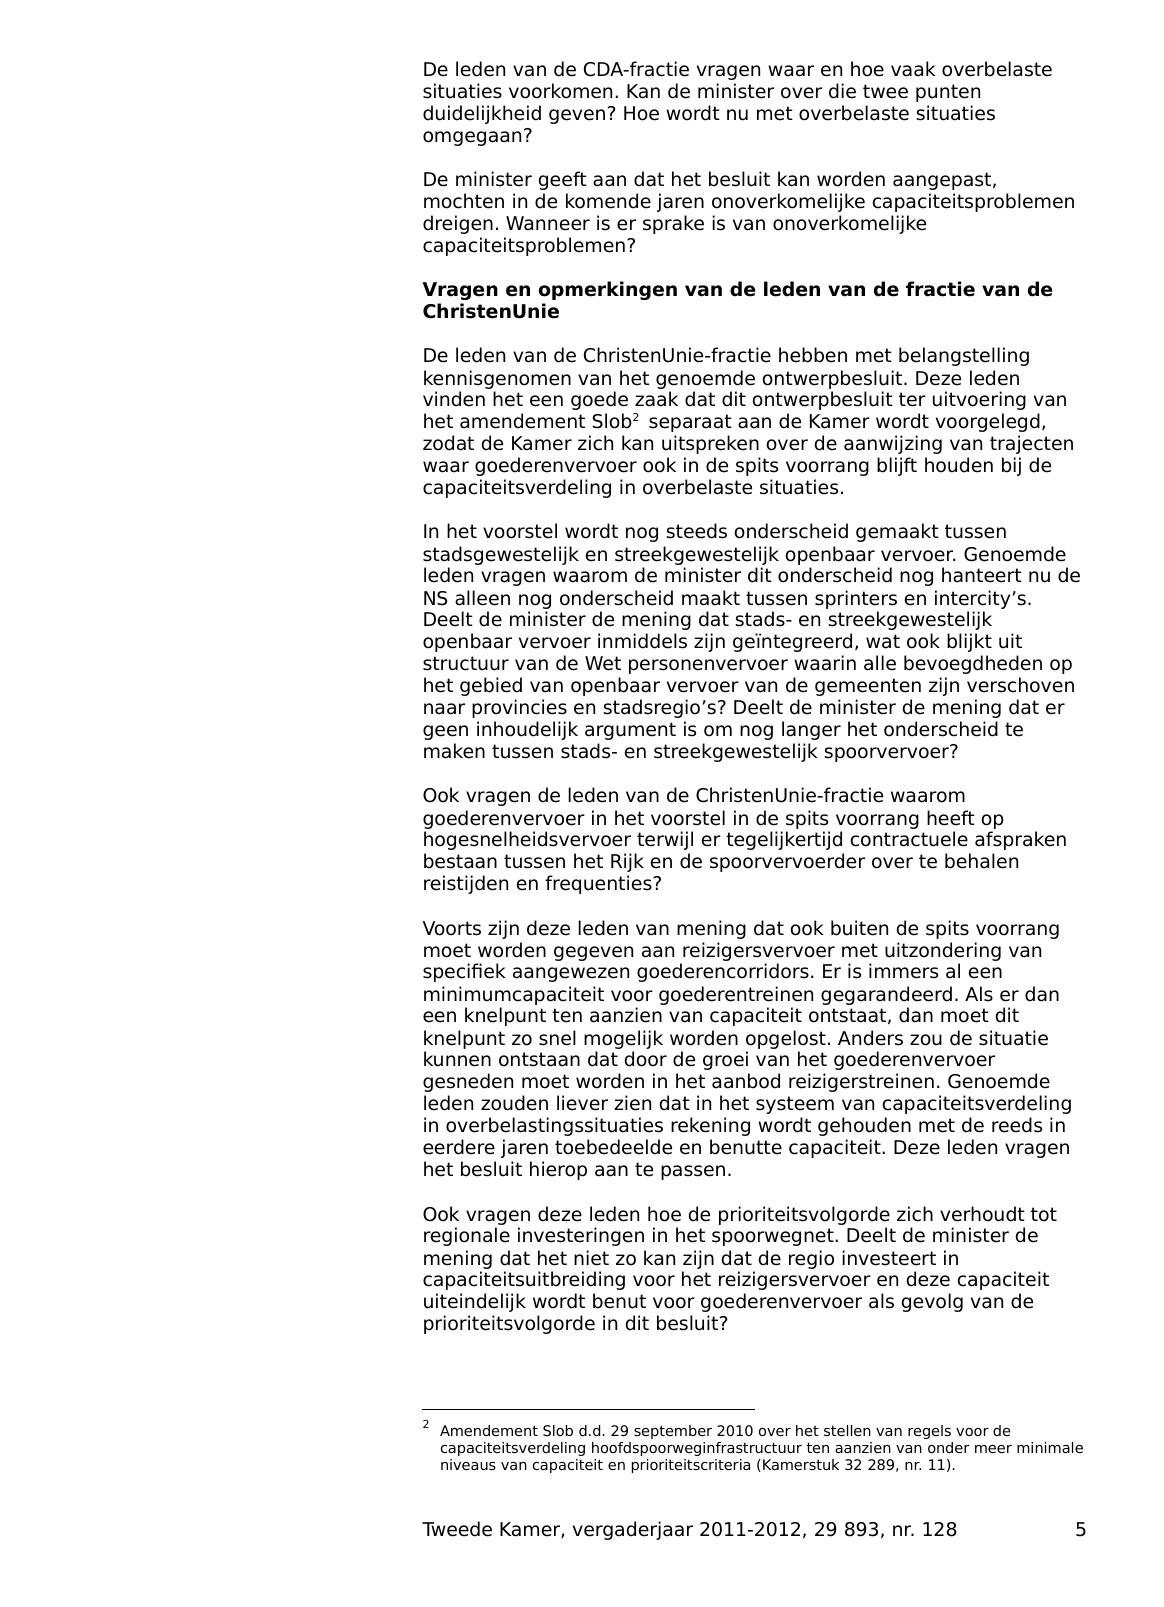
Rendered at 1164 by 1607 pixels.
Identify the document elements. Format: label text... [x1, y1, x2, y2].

text Ook vragen de leden van de ChristenUnie-fractie waarom goederenvervoer in het voorstel in de spits voorrang heeft op hogesnelheidsvervoer terwijl er tegelijkertijd contractuele afspraken bestaan tussen het Rijk en de spoorvervoerder over te behalen reistijden en frequenties? [422, 785, 1087, 895]
text De minister geeft aan dat het besluit kan worden aangepast, mochten in de komende jaren onoverkomelijke capaciteitsproblemen dreigen. Wanneer is er sprake is van onoverkomelijke capaciteitsproblemen? [422, 169, 1087, 257]
subtitle Vragen en opmerkingen van de leden van de fractie van de ChristenUnie [422, 279, 1087, 323]
text In het voorstel wordt nog steeds onderscheid gemaakt tussen stadsgewestelijk en streekgewestelijk openbaar vervoer. Genoemde leden vragen waarom de minister dit onderscheid nog hanteert nu de NS alleen nog onderscheid maakt tussen sprinters en intercity’s. Deelt de minister de mening dat stads- en streekgewestelijk openbaar vervoer inmiddels zijn geïntegreerd, wat ook blijkt uit structuur van de Wet personenvervoer waarin alle bevoegdheden op het gebied van openbaar vervoer van de gemeenten zijn verschoven naar provincies en stadsregio’s? Deelt de minister de mening dat er geen inhoudelijk argument is om nog langer het onderscheid te maken tussen stads- en streekgewestelijk spoorvervoer? [422, 521, 1087, 763]
text Voorts zijn deze leden van mening dat ook buiten de spits voorrang moet worden gegeven aan reizigersvervoer met uitzondering van specifiek aangewezen goederencorridors. Er is immers al een minimumcapaciteit voor goederentreinen gegarandeerd. Als er dan een knelpunt ten aanzien van capaciteit ontstaat, dan moet dit knelpunt zo snel mogelijk worden opgelost. Anders zou de situatie kunnen ontstaan dat door de groei van het goederenvervoer gesneden moet worden in het aanbod reizigerstreinen. Genoemde leden zouden liever zien dat in het systeem van capaciteitsverdeling in overbelastingssituaties rekening wordt gehouden met de reeds in eerdere jaren toebedeelde en benutte capaciteit. Deze leden vragen het besluit hierop aan te passen. [422, 917, 1087, 1181]
text Amendement Slob d.d. 29 september 2010 over het stellen van regels voor de capaciteitsverdeling hoofdspoorweginfrastructuur ten aanzien van onder meer minimale niveaus van capaciteit en prioriteitscriteria (Kamerstuk 32 289, nr. 11). [422, 1418, 1087, 1474]
text Ook vragen deze leden hoe de prioriteitsvolgorde zich verhoudt tot regionale investeringen in het spoorwegnet. Deelt de minister de mening dat het niet zo kan zijn dat de regio investeert in capaciteitsuitbreiding voor het reizigersvervoer en deze capaciteit uiteindelijk wordt benut voor goederenvervoer als gevolg van de prioriteitsvolgorde in dit besluit? [422, 1203, 1087, 1335]
text De leden van de CDA-fractie vragen waar en hoe vaak overbelaste situaties voorkomen. Kan de minister over die twee punten duidelijkheid geven? Hoe wordt nu met overbelaste situaties omgegaan? [422, 59, 1087, 147]
text De leden van de ChristenUnie-fractie hebben met belangstelling kennisgenomen van het genoemde ontwerpbesluit. Deze leden vinden het een goede zaak dat dit ontwerpbesluit ter uitvoering van het amendement Slob separaat aan de Kamer wordt voorgelegd, zodat de Kamer zich kan uitspreken over de aanwijzing van trajecten waar goederenvervoer ook in de spits voorrang blijft houden bij de capaciteitsverdeling in overbelaste situaties. [422, 345, 1087, 499]
